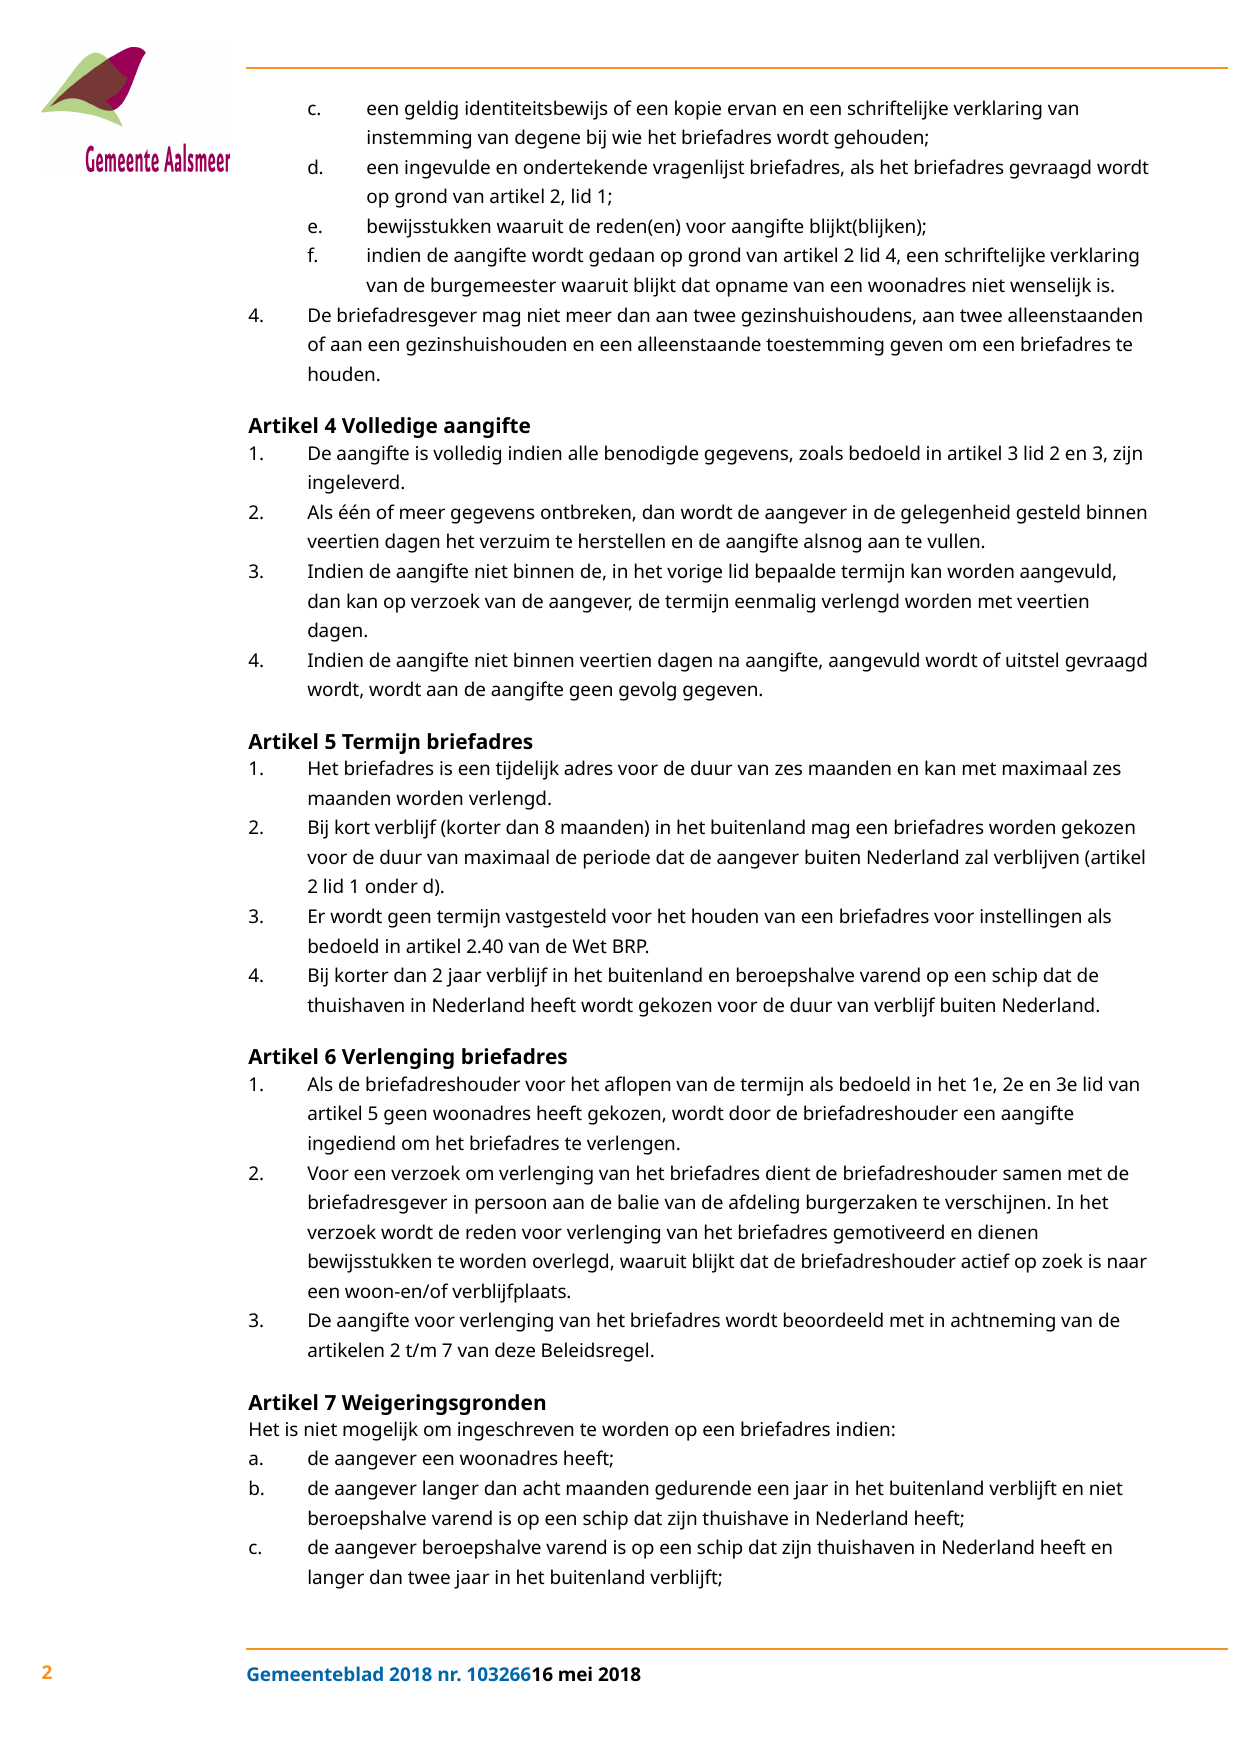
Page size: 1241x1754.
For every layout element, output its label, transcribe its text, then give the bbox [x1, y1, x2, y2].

list indien de aangifte wordt gedaan op grond van artikel 2 lid 4, een schriftelijke verklaring van de burgemeester waaruit blijkt dat opname van een woonadres niet wenselijk is. [307, 243, 1152, 298]
list Het briefadres is een tijdelijk adres voor de duur van zes maanden en kan met maximaal zes maanden worden verlengd. [248, 755, 1152, 811]
text Het is niet mogelijk om ingeschreven te worden op een briefadres indien: [248, 1416, 1152, 1442]
list de aangever beroepshalve varend is op een schip dat zijn thuishaven in Nederland heeft en langer dan twee jaar in het buitenland verblijft; [248, 1534, 1152, 1590]
list een geldig identiteitsbewijs of een kopie ervan en een schriftelijke verklaring van instemming van degene bij wie het briefadres wordt gehouden; [307, 95, 1152, 150]
list Bij korter dan 2 jaar verblijf in het buitenland en beroepshalve varend op een schip dat de thuishaven in Nederland heeft wordt gekozen voor de duur van verblijf buiten Nederland. [248, 962, 1152, 1018]
list Als de briefadreshouder voor het aflopen van de termijn als bedoeld in het 1e, 2e en 3e lid van artikel 5 geen woonadres heeft gekozen, wordt door de briefadreshouder een aangifte ingediend om het briefadres te verlengen. [248, 1071, 1152, 1156]
list de aangever een woonadres heeft; [248, 1446, 1152, 1471]
list de aangever langer dan acht maanden gedurende een jaar in het buitenland verblijft en niet beroepshalve varend is op een schip dat zijn thuishave in Nederland heeft; [248, 1475, 1152, 1531]
list Als één of meer gegevens ontbreken, dan wordt de aangever in de gelegenheid gesteld binnen veertien dagen het verzuim te herstellen en de aangifte alsnog aan te vullen. [248, 499, 1152, 554]
list De aangifte voor verlenging van het briefadres wordt beoordeeld met in achtneming van de artikelen 2 t/m 7 van deze Beleidsregel. [248, 1308, 1152, 1363]
text Artikel 7 Weigeringsgronden [248, 1388, 1152, 1416]
list Indien de aangifte niet binnen veertien dagen na aangifte, aangevuld wordt of uitstel gevraagd wordt, wordt aan de aangifte geen gevolg gegeven. [248, 647, 1152, 702]
picture [41, 47, 231, 172]
list een ingevulde en ondertekende vragenlijst briefadres, als het briefadres gevraagd wordt op grond van artikel 2, lid 1; [307, 154, 1152, 209]
list Bij kort verblijf (korter dan 8 maanden) in het buitenland mag een briefadres worden gekozen voor de duur van maximaal de periode dat de aangever buiten Nederland zal verblijven (artikel 2 lid 1 onder d). [248, 814, 1152, 899]
text Artikel 5 Termijn briefadres [248, 727, 1152, 755]
text Artikel 6 Verlenging briefadres [248, 1042, 1152, 1071]
list De aangifte is volledig indien alle benodigde gegevens, zoals bedoeld in artikel 3 lid 2 en 3, zijn ingeleverd. [248, 440, 1152, 495]
list Voor een verzoek om verlenging van het briefadres dient de briefadreshouder samen met de briefadresgever in persoon aan de balie van de afdeling burgerzaken te verschijnen. In het verzoek wordt de reden voor verlenging van het briefadres gemotiveerd en dienen bewijsstukken te worden overlegd, waaruit blijkt dat de briefadreshouder actief op zoek is naar een woon-en/of verblijfplaats. [248, 1160, 1152, 1304]
text Artikel 4 Volledige aangifte [248, 411, 1152, 440]
list Er wordt geen termijn vastgesteld voor het houden van een briefadres voor instellingen als bedoeld in artikel 2.40 van de Wet BRP. [248, 903, 1152, 959]
list De briefadresgever mag niet meer dan aan twee gezinshuishoudens, aan twee alleenstaanden of aan een gezinshuishouden en een alleenstaande toestemming geven om een briefadres te houden. [248, 302, 1152, 387]
list Indien de aangifte niet binnen de, in het vorige lid bepaalde termijn kan worden aangevuld, dan kan op verzoek van de aangever, de termijn eenmalig verlengd worden met veertien dagen. [248, 558, 1152, 643]
list bewijsstukken waaruit de reden(en) voor aangifte blijkt(blijken); [307, 213, 1152, 239]
